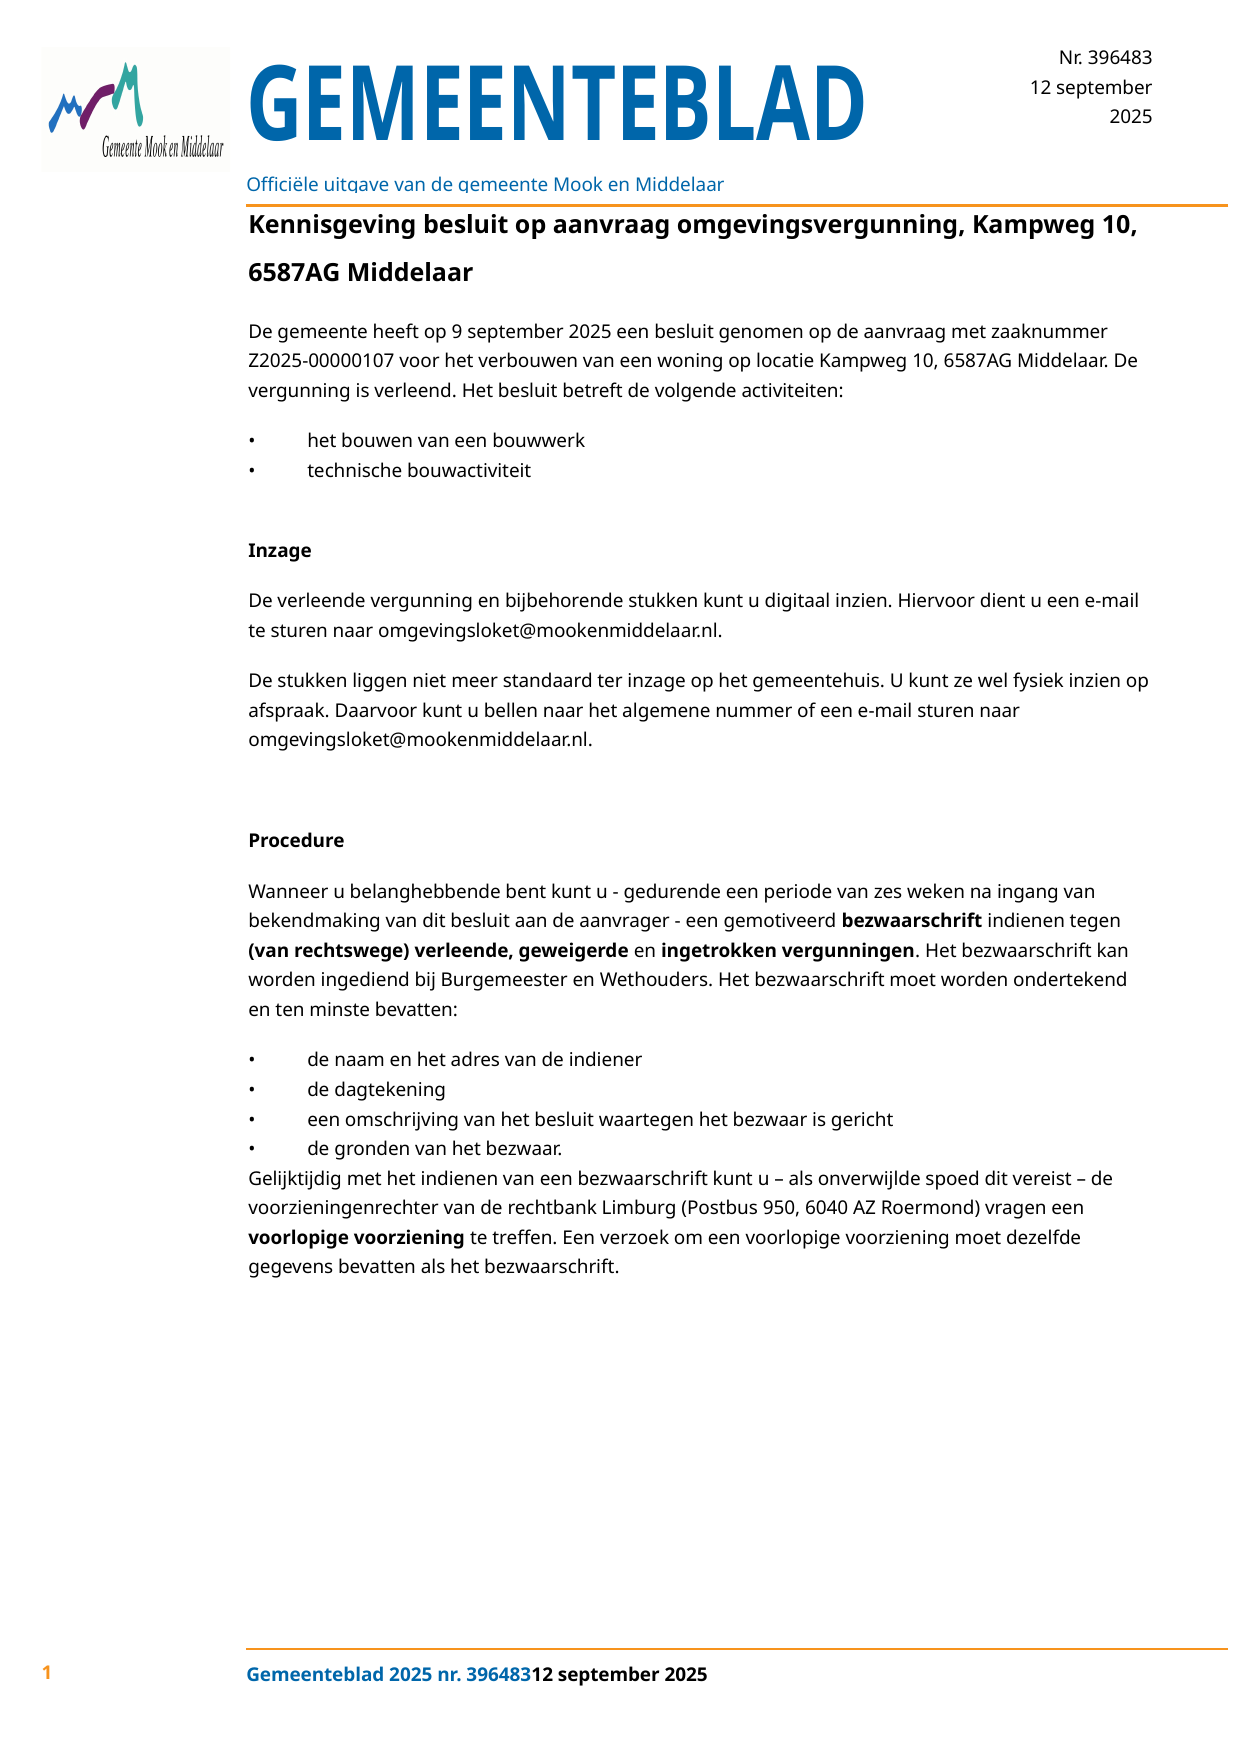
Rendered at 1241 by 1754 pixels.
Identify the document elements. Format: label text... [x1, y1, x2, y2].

list het bouwen van een bouwwerk [248, 427, 1152, 453]
list technische bouwactiviteit [248, 457, 1152, 483]
list de dagtekening [248, 1076, 1152, 1102]
list de naam en het adres van de indiener [248, 1047, 1152, 1072]
text De stukken liggen niet meer standaard ter inzage op het gemeentehuis. U kunt ze wel fysiek inzien op afspraak. Daarvoor kunt u bellen naar het algemene nummer of een e-mail sturen naar omgevingsloket@mookenmiddelaar.nl. [248, 667, 1152, 752]
text Wanneer u belanghebbende bent kunt u - gedurende een periode van zes weken na ingang van bekendmaking van dit besluit aan de aanvrager - een gemotiveerd bezwaarschrift indienen tegen (van rechtswege) verleende, geweigerde en ingetrokken vergunningen. Het bezwaarschrift kan worden ingediend bij Burgemeester en Wethouders. Het bezwaarschrift moet worden ondertekend en ten minste bevatten: [248, 878, 1152, 1022]
text De verleende vergunning en bijbehorende stukken kunt u digitaal inzien. Hiervoor dient u een e-mail te sturen naar omgevingsloket@mookenmiddelaar.nl. [248, 587, 1152, 643]
text Procedure [248, 827, 1152, 853]
picture [41, 47, 231, 172]
list een omschrijving van het besluit waartegen het bezwaar is gericht [248, 1106, 1152, 1132]
text Inzage [248, 537, 1152, 563]
text Gelijktijdig met het indienen van een bezwaarschrift kunt u – als onverwijlde spoed dit vereist – de voorzieningenrechter van de rechtbank Limburg (Postbus 950, 6040 AZ Roermond) vragen een voorlopige voorziening te treffen. Een verzoek om een voorlopige voorziening moet dezelfde gegevens bevatten als het bezwaarschrift. [248, 1165, 1152, 1279]
list de gronden van het bezwaar. [248, 1135, 1152, 1161]
text Kennisgeving besluit op aanvraag omgevingsvergunning, Kampweg 10, 6587AG Middelaar [248, 207, 1152, 288]
text De gemeente heeft op 9 september 2025 een besluit genomen op de aanvraag met zaaknummer Z2025-00000107 voor het verbouwen van een woning op locatie Kampweg 10, 6587AG Middelaar. De vergunning is verleend. Het besluit betreft de volgende activiteiten: [248, 318, 1152, 403]
